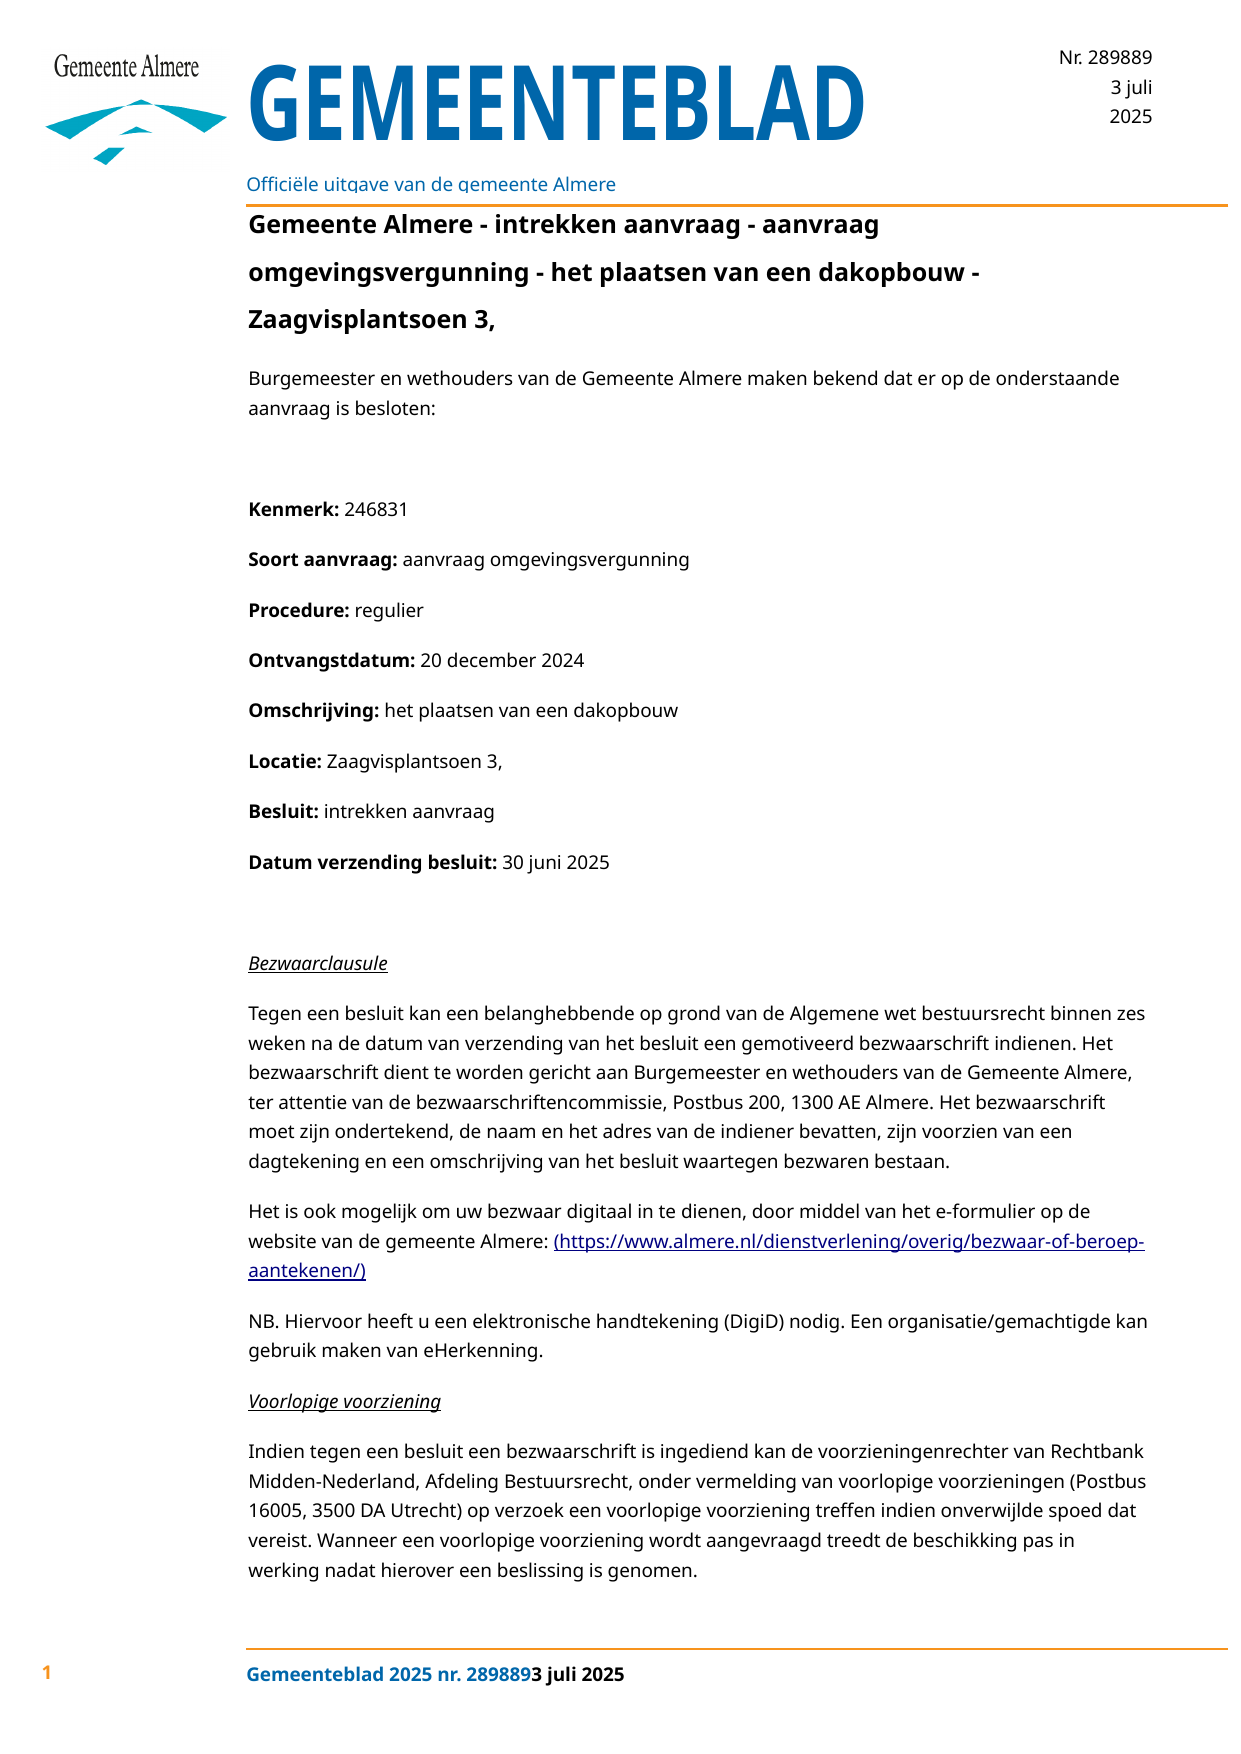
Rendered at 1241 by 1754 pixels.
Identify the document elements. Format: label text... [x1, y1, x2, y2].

text Indien tegen een besluit een bezwaarschrift is ingediend kan de voorzieningenrechter van Rechtbank Midden-Nederland, Afdeling Bestuursrecht, onder vermelding van voorlopige voorzieningen (Postbus 16005, 3500 DA Utrecht) op verzoek een voorlopige voorziening treffen indien onverwijlde spoed dat vereist. Wanneer een voorlopige voorziening wordt aangevraagd treedt de beschikking pas in werking nadat hierover een beslissing is genomen. [248, 1438, 1152, 1582]
text Bezwaarclausule [248, 950, 1152, 975]
text Locatie: Zaagvisplantsoen 3, [248, 748, 1152, 774]
picture [41, 47, 231, 172]
text Besluit: intrekken aanvraag [248, 798, 1152, 824]
text Kenmerk: 246831 [248, 496, 1152, 522]
text NB. Hiervoor heeft u een elektronische handtekening (DigiD) nodig. Een organisatie/gemachtigde kan gebruik maken van eHerkenning. [248, 1308, 1152, 1363]
text Datum verzending besluit: 30 juni 2025 [248, 849, 1152, 874]
text Het is ook mogelijk om uw bezwaar digitaal in te dienen, door middel van het e-formulier op de website van de gemeente Almere: (https://www.almere.nl/dienstverlening/overig/bezwaar-of-beroep-aantekenen/) [248, 1198, 1152, 1283]
text Burgemeester en wethouders van de Gemeente Almere maken bekend dat er op de onderstaande aanvraag is besloten: [248, 366, 1152, 421]
text Tegen een besluit kan een belanghebbende op grond van de Algemene wet bestuursrecht binnen zes weken na de datum van verzending van het besluit een gemotiveerd bezwaarschrift indienen. Het bezwaarschrift dient te worden gericht aan Burgemeester en wethouders van de Gemeente Almere, ter attentie van de bezwaarschriftencommissie, Postbus 200, 1300 AE Almere. Het bezwaarschrift moet zijn ondertekend, de naam en het adres van de indiener bevatten, zijn voorzien van een dagtekening en een omschrijving van het besluit waartegen bezwaren bestaan. [248, 1000, 1152, 1174]
text Soort aanvraag: aanvraag omgevingsvergunning [248, 546, 1152, 572]
text Voorlopige voorziening [248, 1388, 1152, 1414]
text Ontvangstdatum: 20 december 2024 [248, 647, 1152, 673]
text Omschrijving: het plaatsen van een dakopbouw [248, 698, 1152, 723]
text Procedure: regulier [248, 597, 1152, 622]
text Gemeente Almere - intrekken aanvraag - aanvraag omgevingsvergunning - het plaatsen van een dakopbouw - Zaagvisplantsoen 3, [248, 207, 1152, 336]
